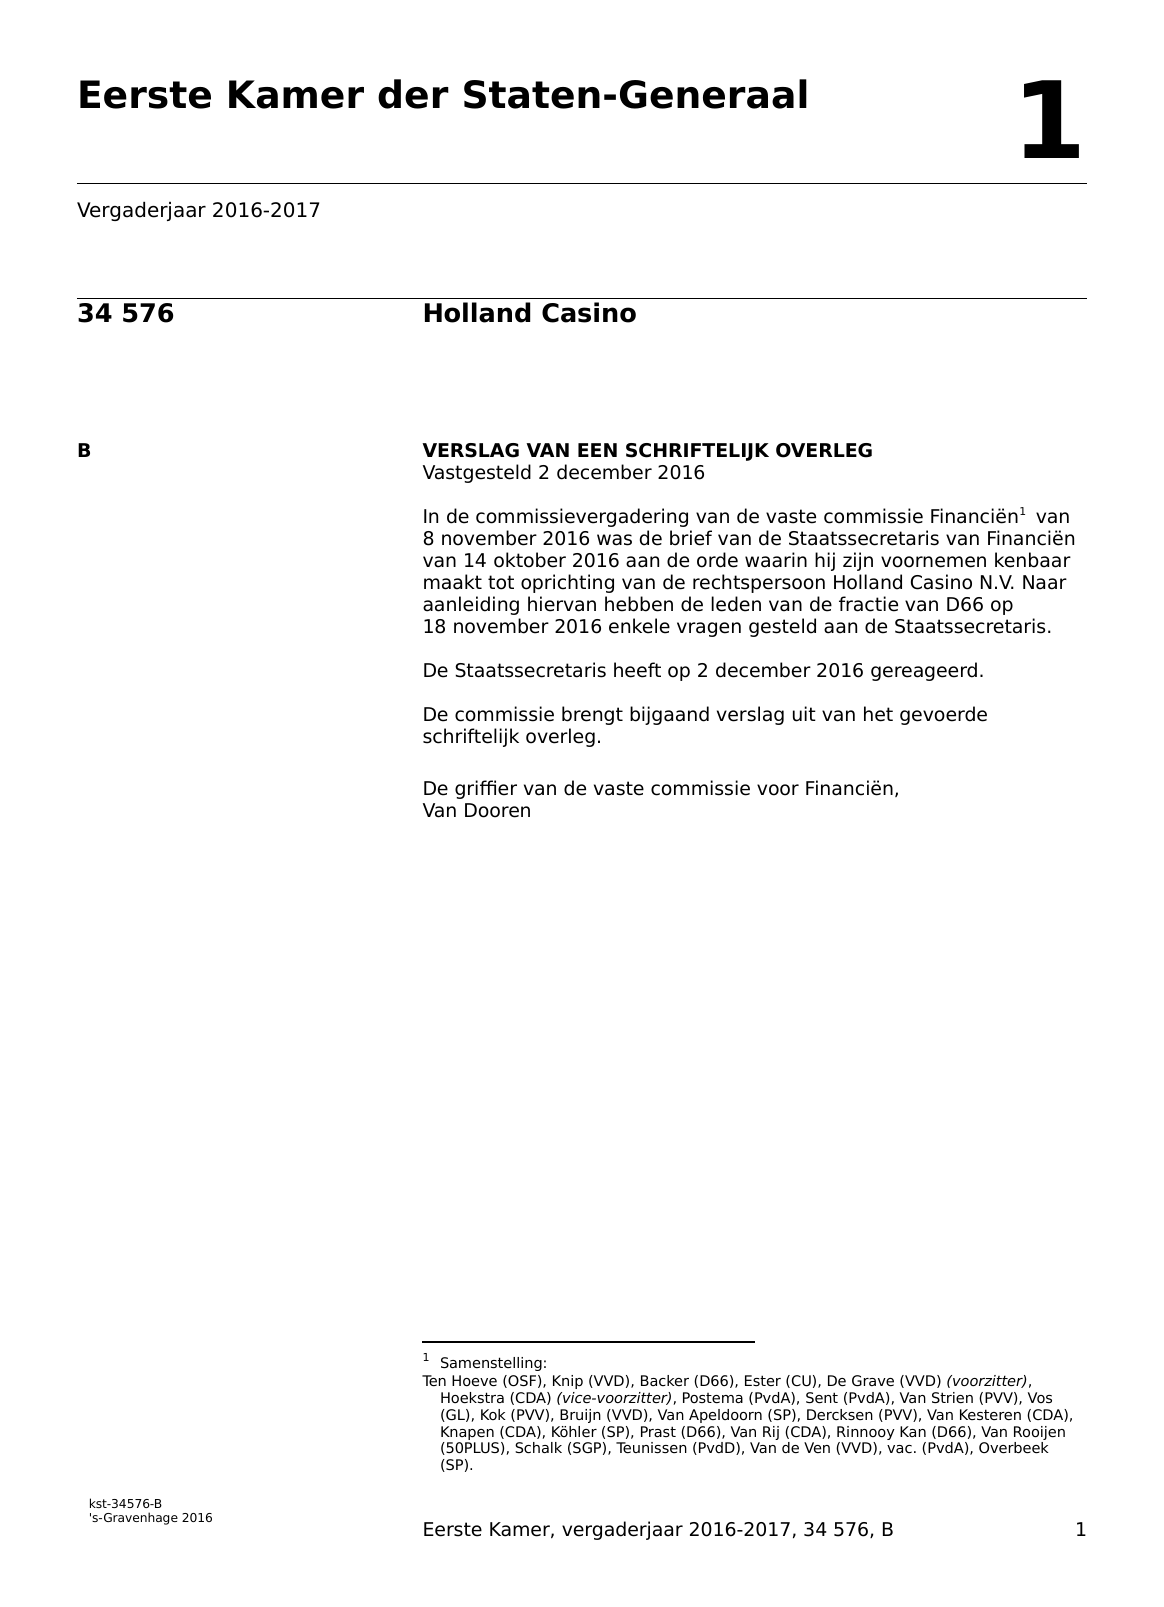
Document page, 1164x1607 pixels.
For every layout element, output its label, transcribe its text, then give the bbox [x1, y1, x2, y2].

text De Staatssecretaris heeft op 2 december 2016 gereageerd. [422, 660, 1087, 682]
text 's-Gravenhage 2016 [88, 1511, 323, 1525]
table_header Eerste Kamer der Staten-Generaal [77, 59, 886, 183]
table_header 1 [886, 59, 1087, 183]
text Vastgesteld 2 december 2016 [422, 462, 1087, 484]
text Ten Hoeve (OSF), Knip (VVD), Backer (D66), Ester (CU), De Grave (VVD) (voorzitter), Hoekstra (CDA) (vice-voorzitter), Postema (PvdA), Sent (PvdA), Van Strien (PVV), Vos (GL), Kok (PVV), Bruijn (VVD), Van Apeldoorn (SP), Dercksen (PVV), Van Kesteren (CDA), Knapen (CDA), Köhler (SP), Prast (D66), Van Rij (CDA), Rinnooy Kan (D66), Van Rooijen (50PLUS), Schalk (SGP), Teunissen (PvdD), Van de Ven (VVD), vac. (PvdA), Overbeek (SP). [422, 1373, 1087, 1474]
text In de commissievergadering van de vaste commissie Financiën van 8 november 2016 was de brief van de Staatssecretaris van Financiën van 14 oktober 2016 aan de orde waarin hij zijn voornemen kenbaar maakt tot oprichting van de rechtspersoon Holland Casino N.V. Naar aanleiding hiervan hebben de leden van de fractie van D66 op 18 november 2016 enkele vragen gesteld aan de Staatssecretaris. [422, 506, 1087, 638]
text kst-34576-B [88, 1497, 323, 1511]
subtitle B VERSLAG VAN EEN SCHRIFTELIJK OVERLEG [77, 440, 1087, 462]
text Samenstelling: [422, 1351, 1087, 1373]
text De griffier van de vaste commissie voor Financiën, Van Dooren [422, 778, 1087, 822]
subtitle 34 576 Holland Casino [77, 299, 1087, 329]
text De commissie brengt bijgaand verslag uit van het gevoerde schriftelijk overleg. [422, 704, 1087, 748]
table_cell Vergaderjaar 2016-2017 [77, 184, 1087, 298]
